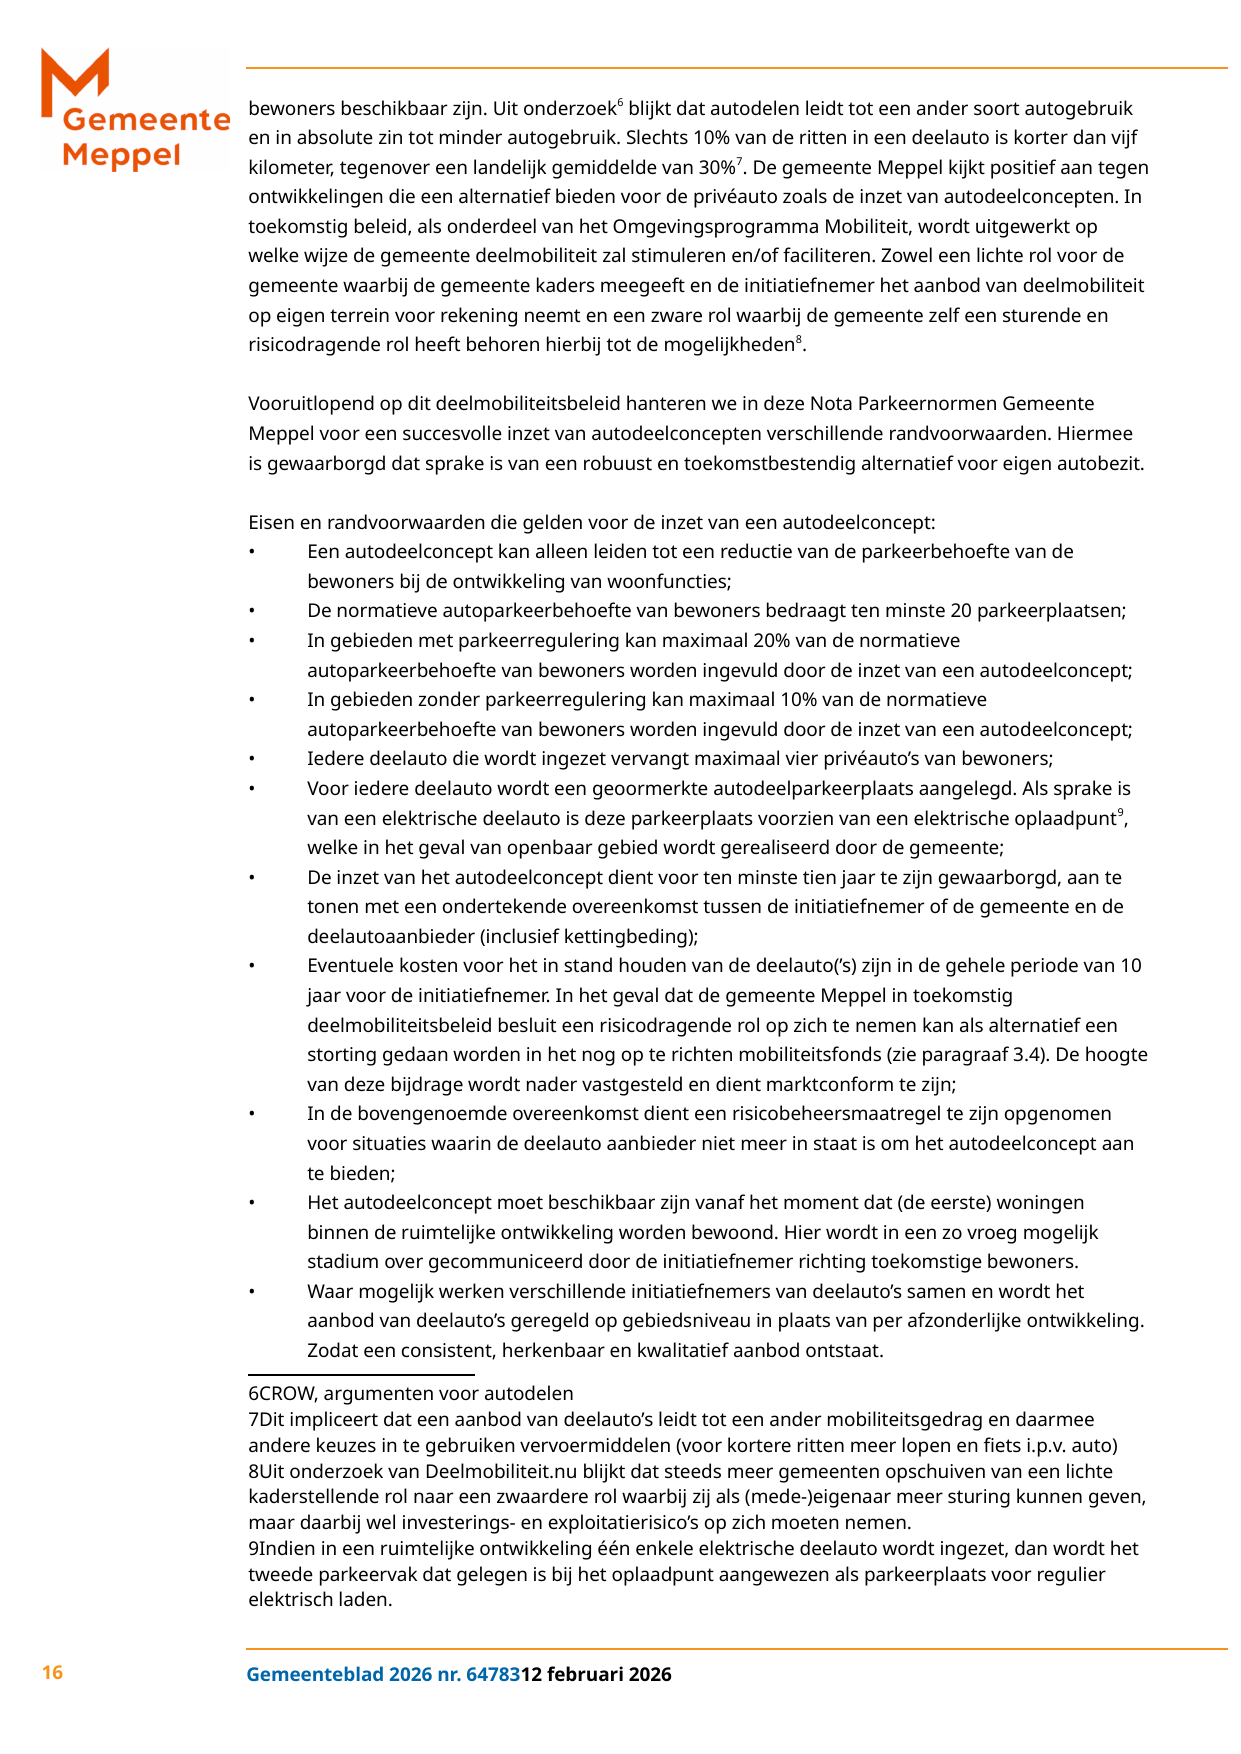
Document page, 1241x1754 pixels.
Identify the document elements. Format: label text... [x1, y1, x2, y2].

list In gebieden zonder parkeerregulering kan maximaal 10% van de normatieve autoparkeerbehoefte van bewoners worden ingevuld door de inzet van een autodeelconcept; [248, 686, 1152, 742]
text bewoners beschikbaar zijn. Uit onderzoek blijkt dat autodelen leidt tot een ander soort autogebruik en in absolute zin tot minder autogebruik. Slechts 10% van de ritten in een deelauto is korter dan vijf kilometer, tegenover een landelijk gemiddelde van 30%. De gemeente Meppel kijkt positief aan tegen ontwikkelingen die een alternatief bieden voor de privéauto zoals de inzet van autodeelconcepten. In toekomstig beleid, als onderdeel van het Omgevingsprogramma Mobiliteit, wordt uitgewerkt op welke wijze de gemeente deelmobiliteit zal stimuleren en/of faciliteren. Zowel een lichte rol voor de gemeente waarbij de gemeente kaders meegeeft en de initiatiefnemer het aanbod van deelmobiliteit op eigen terrein voor rekening neemt en een zware rol waarbij de gemeente zelf een sturende en risicodragende rol heeft behoren hierbij tot de mogelijkheden. [248, 95, 1152, 357]
list De inzet van het autodeelconcept dient voor ten minste tien jaar te zijn gewaarborgd, aan te tonen met een ondertekende overeenkomst tussen de initiatiefnemer of de gemeente en de deelautoaanbieder (inclusief kettingbeding); [248, 864, 1152, 949]
list Indien in een ruimtelijke ontwikkeling één enkele elektrische deelauto wordt ingezet, dan wordt het tweede parkeervak dat gelegen is bij het oplaadpunt aangewezen als parkeerplaats voor regulier elektrisch laden. [248, 1535, 1152, 1612]
list Eventuele kosten voor het in stand houden van de deelauto(’s) zijn in de gehele periode van 10 jaar voor de initiatiefnemer. In het geval dat de gemeente Meppel in toekomstig deelmobiliteitsbeleid besluit een risicodragende rol op zich te nemen kan als alternatief een storting gedaan worden in het nog op te richten mobiliteitsfonds (zie paragraaf 3.4). De hoogte van deze bijdrage wordt nader vastgesteld en dient marktconform te zijn; [248, 953, 1152, 1097]
list In gebieden met parkeerregulering kan maximaal 20% van de normatieve autoparkeerbehoefte van bewoners worden ingevuld door de inzet van een autodeelconcept; [248, 627, 1152, 683]
text Eisen en randvoorwaarden die gelden voor de inzet van een autodeelconcept: [248, 509, 1152, 535]
picture [41, 47, 231, 172]
text CROW, argumenten voor autodelen [248, 1381, 1152, 1406]
list Voor iedere deelauto wordt een geoormerkte autodeelparkeerplaats aangelegd. Als sprake is van een elektrische deelauto is deze parkeerplaats voorzien van een elektrische oplaadpunt, welke in het geval van openbaar gebied wordt gerealiseerd door de gemeente; [248, 775, 1152, 860]
list De normatieve autoparkeerbehoefte van bewoners bedraagt ten minste 20 parkeerplaatsen; [248, 598, 1152, 623]
text Vooruitlopend op dit deelmobiliteitsbeleid hanteren we in deze Nota Parkeernormen Gemeente Meppel voor een succesvolle inzet van autodeelconcepten verschillende randvoorwaarden. Hiermee is gewaarborgd dat sprake is van een robuust en toekomstbestendig alternatief voor eigen autobezit. [248, 391, 1152, 476]
text Uit onderzoek van Deelmobiliteit.nu blijkt dat steeds meer gemeenten opschuiven van een lichte kaderstellende rol naar een zwaardere rol waarbij zij als (mede-)eigenaar meer sturing kunnen geven, maar daarbij wel investerings- en exploitatierisico’s op zich moeten nemen. [248, 1458, 1152, 1535]
list Een autodeelconcept kan alleen leiden tot een reductie van de parkeerbehoefte van de bewoners bij de ontwikkeling van woonfuncties; [248, 538, 1152, 594]
text Dit impliceert dat een aanbod van deelauto’s leidt tot een ander mobiliteitsgedrag en daarmee andere keuzes in te gebruiken vervoermiddelen (voor kortere ritten meer lopen en fiets i.p.v. auto) [248, 1406, 1152, 1458]
list Iedere deelauto die wordt ingezet vervangt maximaal vier privéauto’s van bewoners; [248, 746, 1152, 771]
list Het autodeelconcept moet beschikbaar zijn vanaf het moment dat (de eerste) woningen binnen de ruimtelijke ontwikkeling worden bewoond. Hier wordt in een zo vroeg mogelijk stadium over gecommuniceerd door de initiatiefnemer richting toekomstige bewoners. [248, 1189, 1152, 1274]
list Waar mogelijk werken verschillende initiatiefnemers van deelauto’s samen en wordt het aanbod van deelauto’s geregeld op gebiedsniveau in plaats van per afzonderlijke ontwikkeling. Zodat een consistent, herkenbaar en kwalitatief aanbod ontstaat. [248, 1278, 1152, 1363]
list In de bovengenoemde overeenkomst dient een risicobeheersmaatregel te zijn opgenomen voor situaties waarin de deelauto aanbieder niet meer in staat is om het autodeelconcept aan te bieden; [248, 1101, 1152, 1186]
